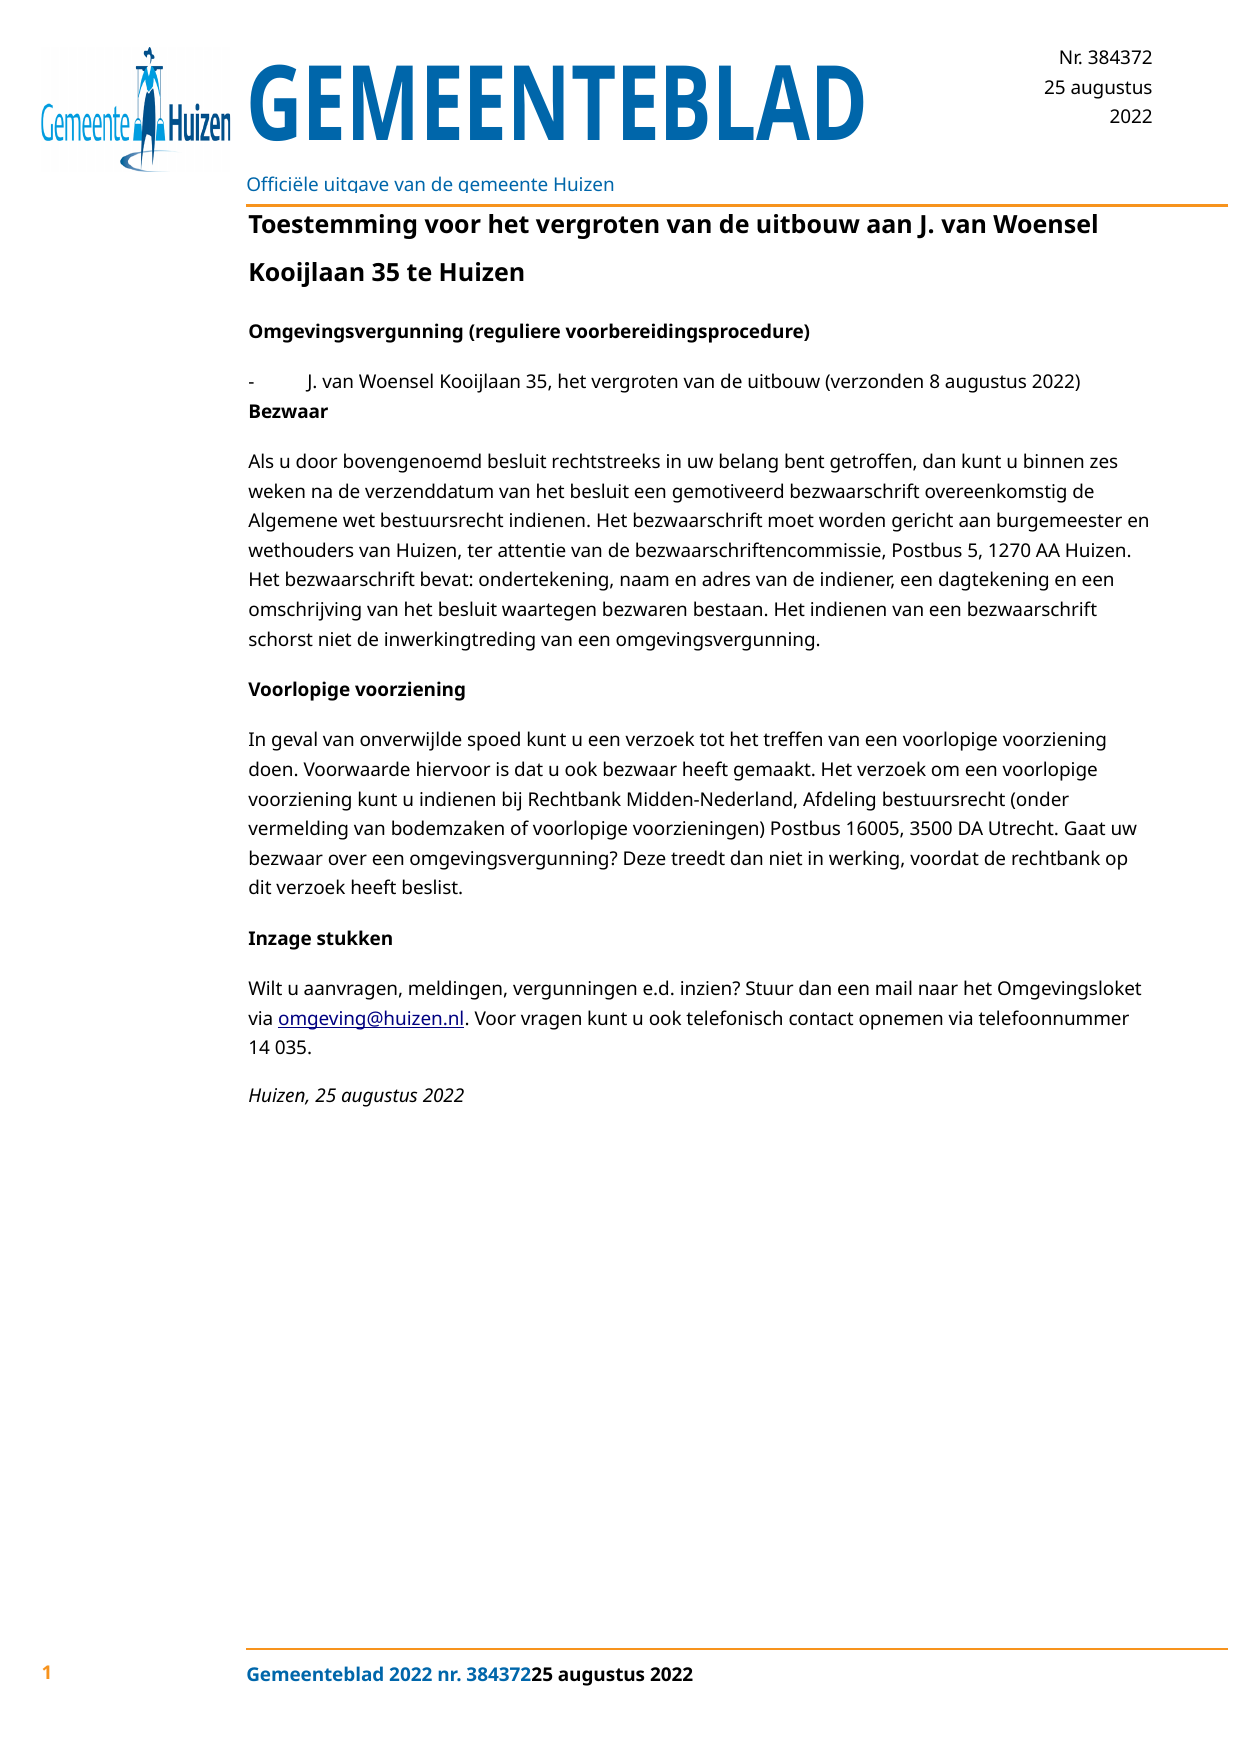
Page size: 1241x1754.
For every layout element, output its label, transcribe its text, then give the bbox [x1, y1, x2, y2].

text In geval van onverwijlde spoed kunt u een verzoek tot het treffen van een voorlopige voorziening doen. Voorwaarde hiervoor is dat u ook bezwaar heeft gemaakt. Het verzoek om een voorlopige voorziening kunt u indienen bij Rechtbank Midden-Nederland, Afdeling bestuursrecht (onder vermelding van bodemzaken of voorlopige voorzieningen) Postbus 16005, 3500 DA Utrecht. Gaat uw bezwaar over een omgevingsvergunning? Deze treedt dan niet in werking, voordat de rechtbank op dit verzoek heeft beslist. [248, 727, 1152, 900]
text Voorlopige voorziening [248, 676, 1152, 702]
picture [41, 47, 231, 172]
text Wilt u aanvragen, meldingen, vergunningen e.d. inzien? Stuur dan een mail naar het Omgevingsloket via omgeving@huizen.nl. Voor vragen kunt u ook telefonisch contact opnemen via telefoonnummer 14 035. [248, 975, 1152, 1060]
text Inzage stukken [248, 925, 1152, 951]
text Omgevingsvergunning (reguliere voorbereidingsprocedure) [248, 318, 1152, 344]
list J. van Woensel Kooijlaan 35, het vergroten van de uitbouw (verzonden 8 augustus 2022) [248, 368, 1152, 394]
text Bezwaar [248, 398, 1152, 424]
text Toestemming voor het vergroten van de uitbouw aan J. van Woensel Kooijlaan 35 te Huizen [248, 207, 1152, 288]
text Huizen, 25 augustus 2022 [248, 1082, 1152, 1108]
text Als u door bovengenoemd besluit rechtstreeks in uw belang bent getroffen, dan kunt u binnen zes weken na de verzenddatum van het besluit een gemotiveerd bezwaarschrift overeenkomstig de Algemene wet bestuursrecht indienen. Het bezwaarschrift moet worden gericht aan burgemeester en wethouders van Huizen, ter attentie van de bezwaarschriftencommissie, Postbus 5, 1270 AA Huizen. Het bezwaarschrift bevat: ondertekening, naam en adres van de indiener, een dagtekening en een omschrijving van het besluit waartegen bezwaren bestaan. Het indienen van een bezwaarschrift schorst niet de inwerkingtreding van een omgevingsvergunning. [248, 448, 1152, 652]
